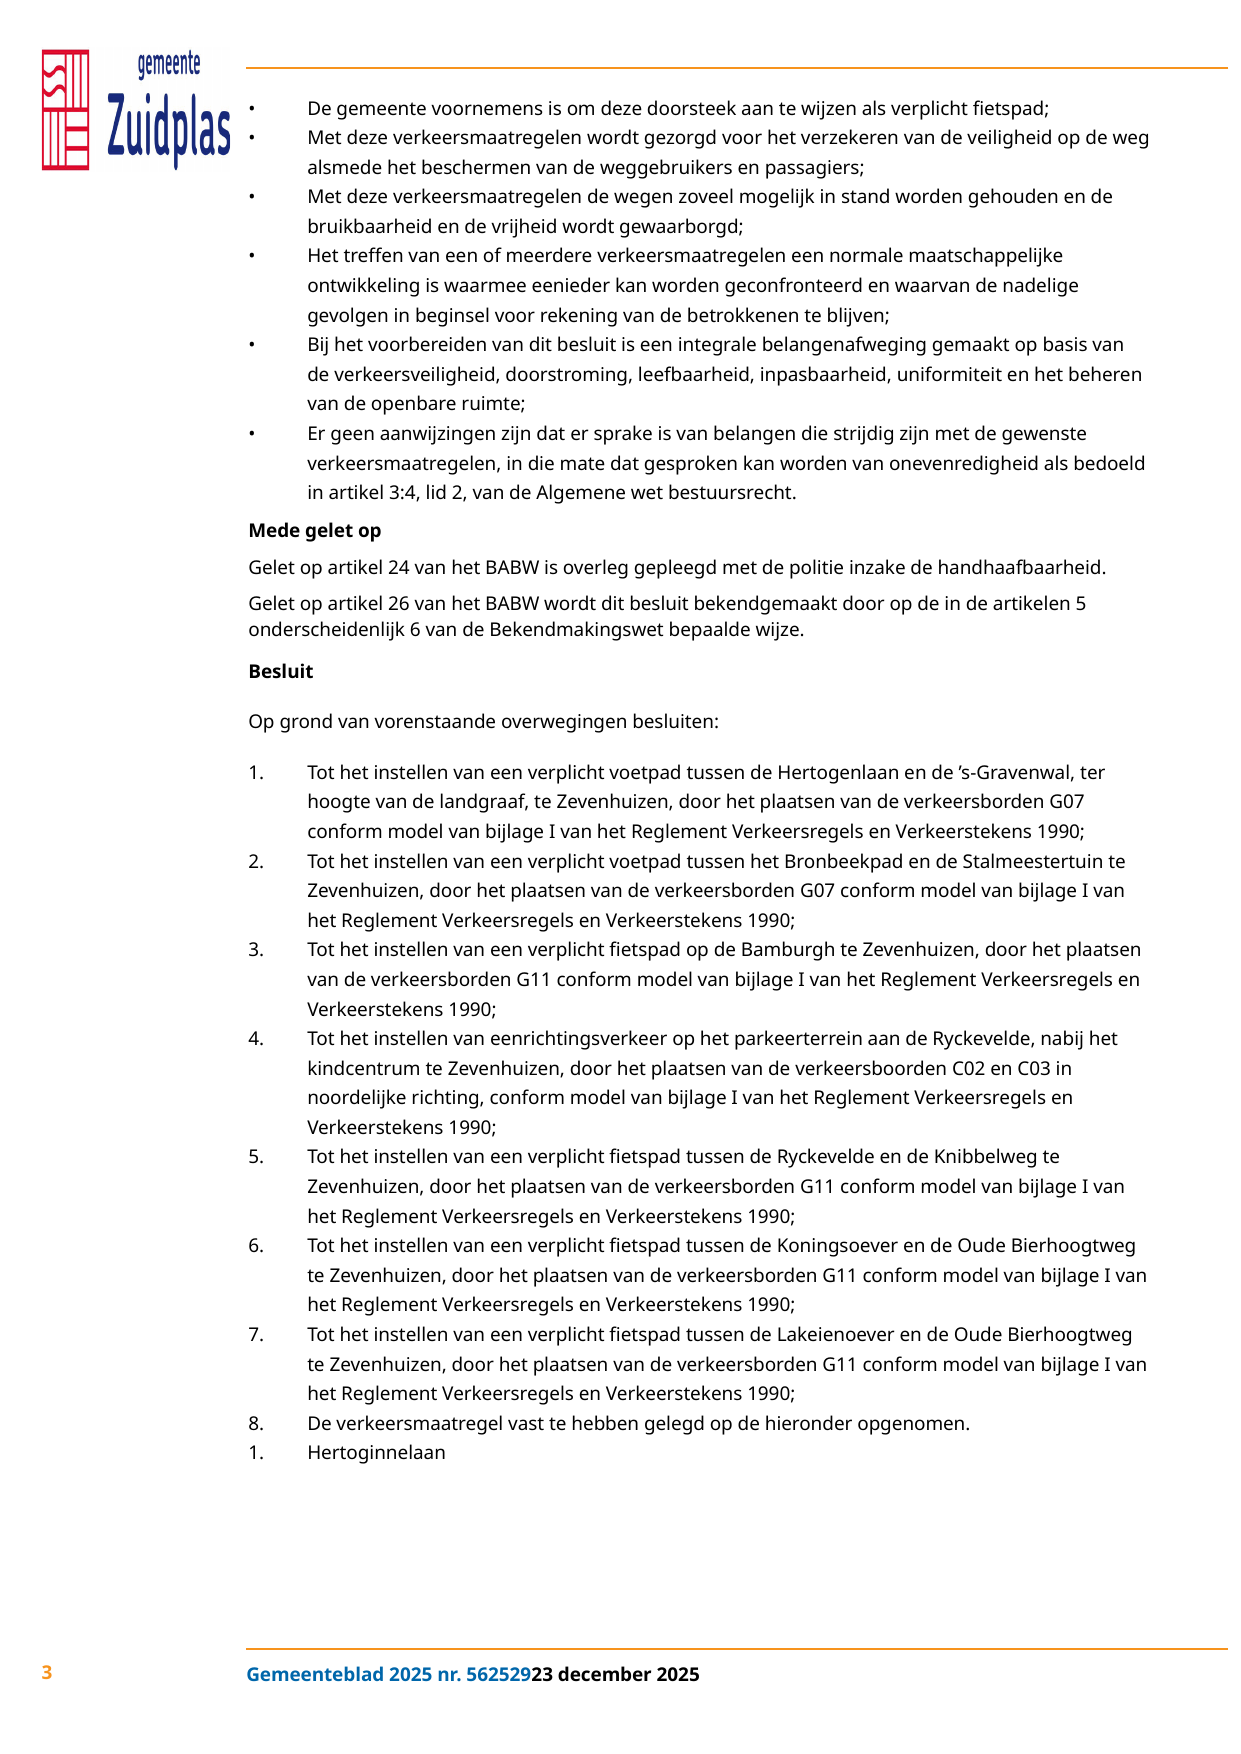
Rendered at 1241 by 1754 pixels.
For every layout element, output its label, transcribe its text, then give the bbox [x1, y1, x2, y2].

list Tot het instellen van een verplicht fietspad tussen de Lakeienoever en de Oude Bierhoogtweg te Zevenhuizen, door het plaatsen van de verkeersborden G11 conform model van bijlage I van het Reglement Verkeersregels en Verkeerstekens 1990; [248, 1321, 1152, 1406]
list Het treffen van een of meerdere verkeersmaatregelen een normale maatschappelijke ontwikkeling is waarmee eenieder kan worden geconfronteerd en waarvan de nadelige gevolgen in beginsel voor rekening van de betrokkenen te blijven; [248, 243, 1152, 328]
list Met deze verkeersmaatregelen de wegen zoveel mogelijk in stand worden gehouden en de bruikbaarheid en de vrijheid wordt gewaarborgd; [248, 183, 1152, 239]
picture [41, 47, 231, 172]
text Mede gelet op [248, 517, 1152, 543]
list De verkeersmaatregel vast te hebben gelegd op de hieronder opgenomen. [248, 1410, 1152, 1436]
list Hertoginnelaan [248, 1439, 1152, 1465]
list Tot het instellen van een verplicht fietspad tussen de Ryckevelde en de Knibbelweg te Zevenhuizen, door het plaatsen van de verkeersborden G11 conform model van bijlage I van het Reglement Verkeersregels en Verkeerstekens 1990; [248, 1144, 1152, 1229]
text Gelet op artikel 24 van het BABW is overleg gepleegd met de politie inzake de handhaafbaarheid. [248, 554, 1152, 580]
text Besluit [248, 658, 1152, 684]
list Er geen aanwijzingen zijn dat er sprake is van belangen die strijdig zijn met de gewenste verkeersmaatregelen, in die mate dat gesproken kan worden van onevenredigheid als bedoeld in artikel 3:4, lid 2, van de Algemene wet bestuursrecht. [248, 420, 1152, 505]
text Op grond van vorenstaande overwegingen besluiten: [248, 709, 1152, 734]
list De gemeente voornemens is om deze doorsteek aan te wijzen als verplicht fietspad; [248, 95, 1152, 121]
list Met deze verkeersmaatregelen wordt gezorgd voor het verzekeren van de veiligheid op de weg alsmede het beschermen van de weggebruikers en passagiers; [248, 124, 1152, 180]
text Gelet op artikel 26 van het BABW wordt dit besluit bekendgemaakt door op de in de artikelen 5 onderscheidenlijk 6 van de Bekendmakingswet bepaalde wijze. [248, 591, 1152, 642]
list Tot het instellen van een verplicht fietspad tussen de Koningsoever en de Oude Bierhoogtweg te Zevenhuizen, door het plaatsen van de verkeersborden G11 conform model van bijlage I van het Reglement Verkeersregels en Verkeerstekens 1990; [248, 1232, 1152, 1317]
list Bij het voorbereiden van dit besluit is een integrale belangenafweging gemaakt op basis van de verkeersveiligheid, doorstroming, leefbaarheid, inpasbaarheid, uniformiteit en het beheren van de openbare ruimte; [248, 331, 1152, 416]
list Tot het instellen van een verplicht voetpad tussen het Bronbeekpad en de Stalmeestertuin te Zevenhuizen, door het plaatsen van de verkeersborden G07 conform model van bijlage I van het Reglement Verkeersregels en Verkeerstekens 1990; [248, 848, 1152, 933]
list Tot het instellen van eenrichtingsverkeer op het parkeerterrein aan de Ryckevelde, nabij het kindcentrum te Zevenhuizen, door het plaatsen van de verkeersboorden C02 en C03 in noordelijke richting, conform model van bijlage I van het Reglement Verkeersregels en Verkeerstekens 1990; [248, 1025, 1152, 1140]
list Tot het instellen van een verplicht fietspad op de Bamburgh te Zevenhuizen, door het plaatsen van de verkeersborden G11 conform model van bijlage I van het Reglement Verkeersregels en Verkeerstekens 1990; [248, 937, 1152, 1022]
list Tot het instellen van een verplicht voetpad tussen de Hertogenlaan en de ’s-Gravenwal, ter hoogte van de landgraaf, te Zevenhuizen, door het plaatsen van de verkeersborden G07 conform model van bijlage I van het Reglement Verkeersregels en Verkeerstekens 1990; [248, 759, 1152, 844]
